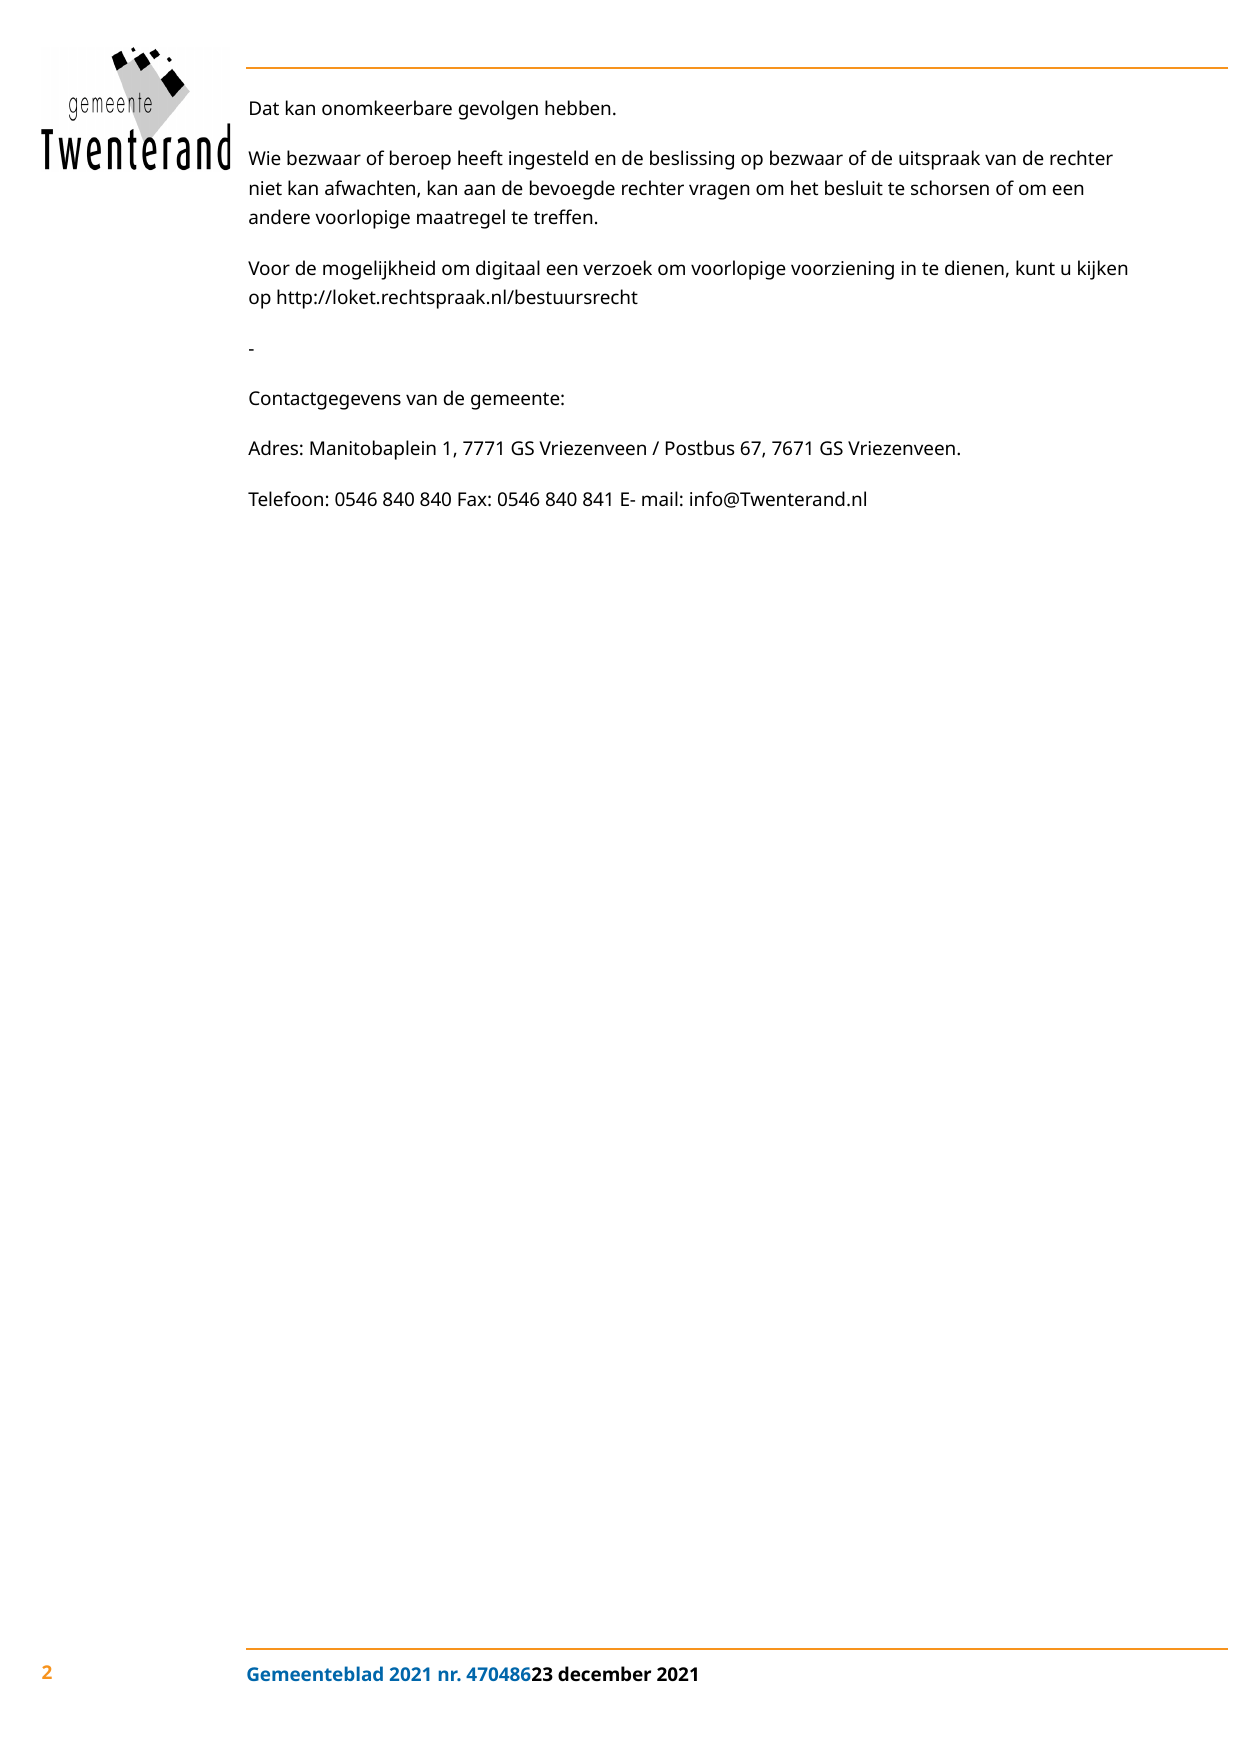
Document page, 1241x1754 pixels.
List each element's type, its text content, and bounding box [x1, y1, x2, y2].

text Dat kan onomkeerbare gevolgen hebben. [248, 95, 1152, 121]
text Contactgegevens van de gemeente: [248, 385, 1152, 411]
text Telefoon: 0546 840 840 Fax: 0546 840 841 E- mail: info@Twenterand.nl [248, 486, 1152, 512]
text Adres: Manitobaplein 1, 7771 GS Vriezenveen / Postbus 67, 7671 GS Vriezenveen. [248, 436, 1152, 461]
picture [41, 47, 231, 172]
text Voor de mogelijkheid om digitaal een verzoek om voorlopige voorziening in te dienen, kunt u kijken op http://loket.rechtspraak.nl/bestuursrecht [248, 255, 1152, 310]
text - [248, 335, 1152, 361]
text Wie bezwaar of beroep heeft ingesteld en de beslissing op bezwaar of de uitspraak van de rechter niet kan afwachten, kan aan de bevoegde rechter vragen om het besluit te schorsen of om een andere voorlopige maatregel te treffen. [248, 145, 1152, 230]
